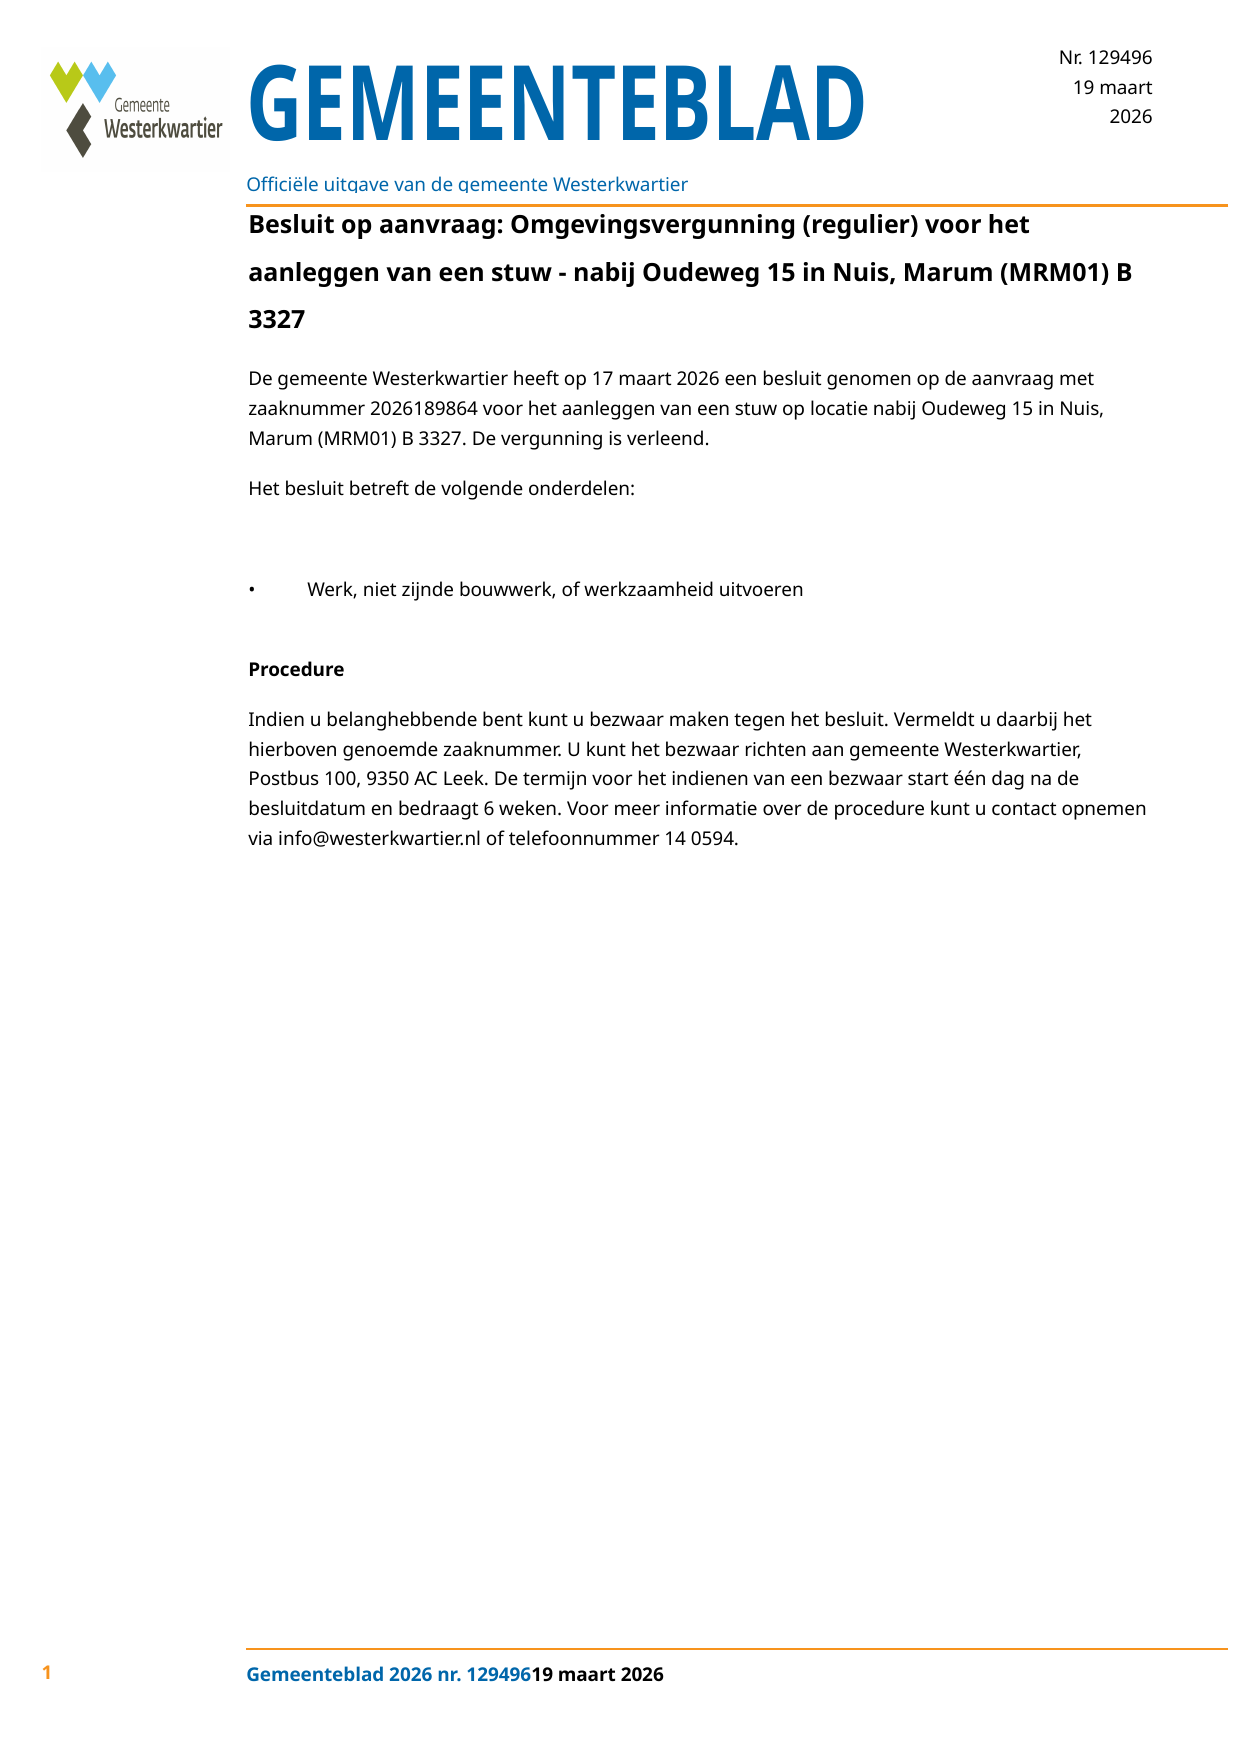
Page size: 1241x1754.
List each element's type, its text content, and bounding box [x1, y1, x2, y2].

text Besluit op aanvraag: Omgevingsvergunning (regulier) voor het aanleggen van een stuw - nabij Oudeweg 15 in Nuis, Marum (MRM01) B 3327 [248, 207, 1152, 336]
text De gemeente Westerkwartier heeft op 17 maart 2026 een besluit genomen op de aanvraag met zaaknummer 2026189864 voor het aanleggen van een stuw op locatie nabij Oudeweg 15 in Nuis, Marum (MRM01) B 3327. De vergunning is verleend. [248, 366, 1152, 450]
text Het besluit betreft de volgende onderdelen: [248, 475, 1152, 501]
text Indien u belanghebbende bent kunt u bezwaar maken tegen het besluit. Vermeldt u daarbij het hierboven genoemde zaaknummer. U kunt het bezwaar richten aan gemeente Westerkwartier, Postbus 100, 9350 AC Leek. De termijn voor het indienen van een bezwaar start één dag na de besluitdatum en bedraagt 6 weken. Voor meer informatie over de procedure kunt u contact opnemen via info@westerkwartier.nl of telefoonnummer 14 0594. [248, 706, 1152, 850]
text Procedure [248, 656, 1152, 682]
picture [41, 47, 231, 172]
list Werk, niet zijnde bouwwerk, of werkzaamheid uitvoeren [248, 576, 1152, 602]
